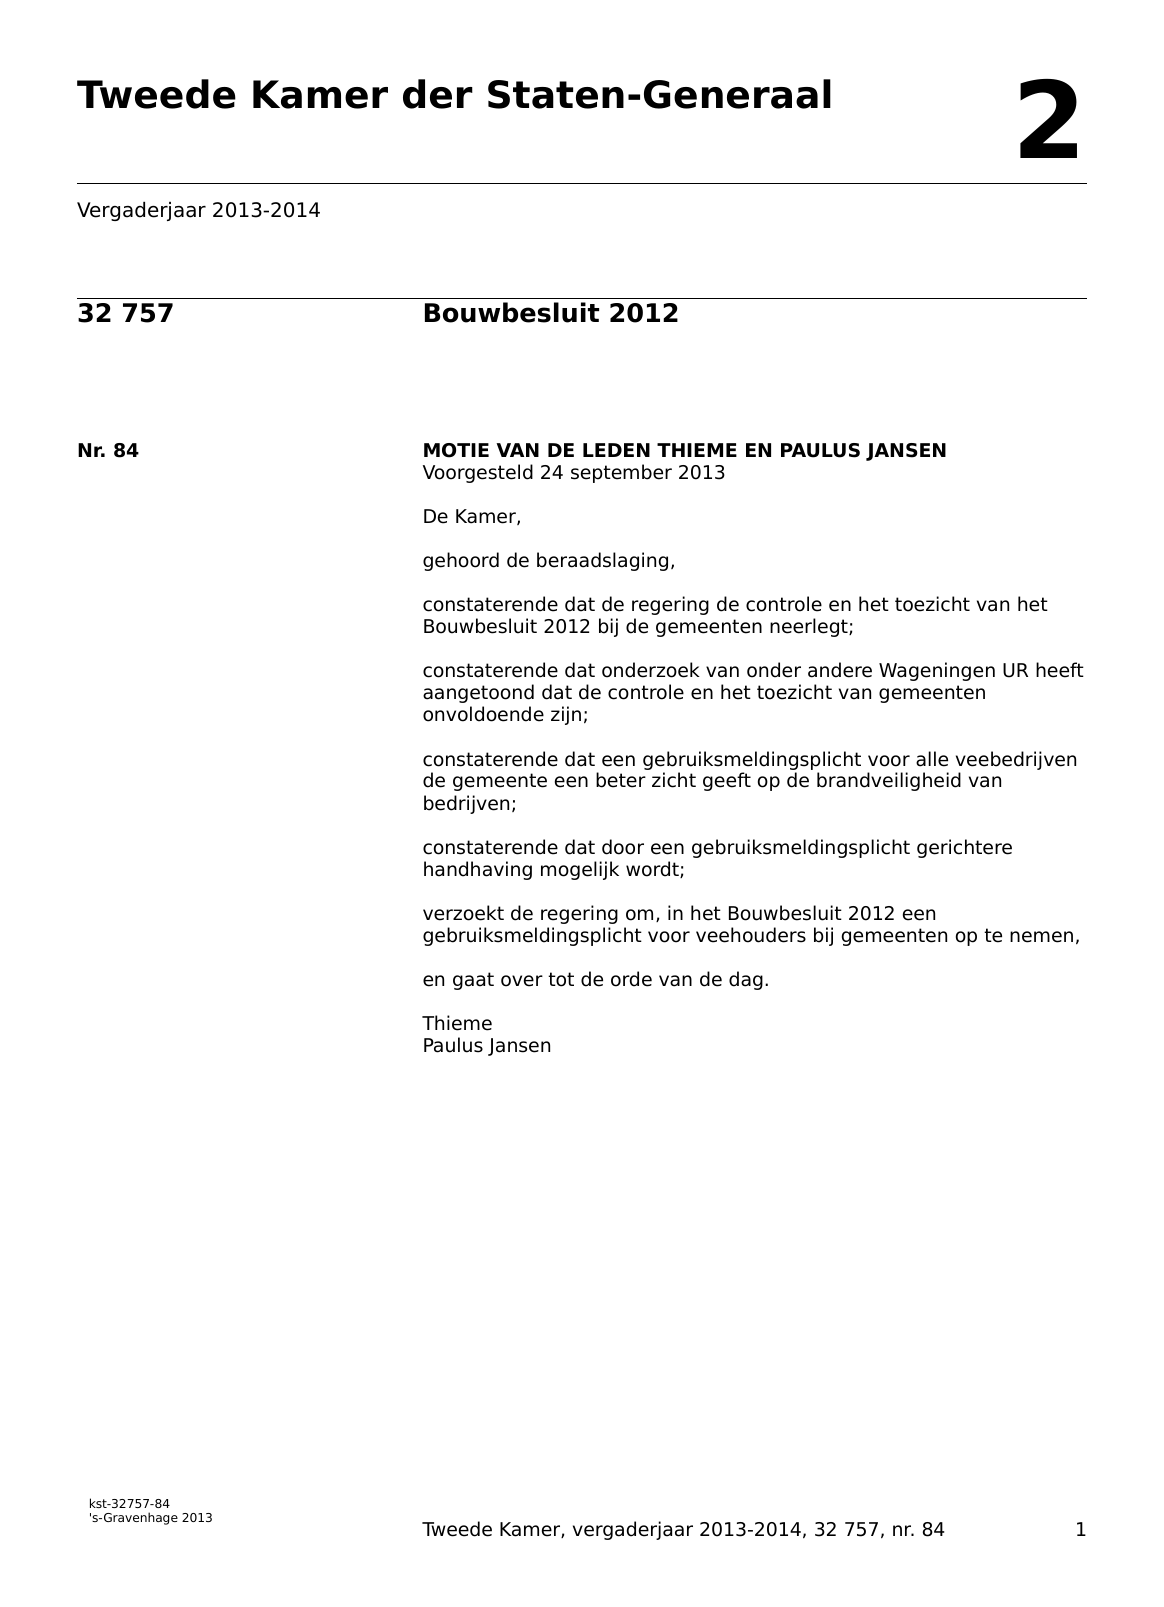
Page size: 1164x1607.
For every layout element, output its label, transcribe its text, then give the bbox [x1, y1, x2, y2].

text constaterende dat onderzoek van onder andere Wageningen UR heeft aangetoond dat de controle en het toezicht van gemeenten onvoldoende zijn; [422, 660, 1087, 726]
table_header 2 [886, 59, 1087, 183]
subtitle Nr. 84 MOTIE VAN DE LEDEN THIEME EN PAULUS JANSEN [77, 440, 1087, 462]
text kst-32757-84 [88, 1497, 323, 1511]
text en gaat over tot de orde van de dag. [422, 969, 1087, 991]
text Voorgesteld 24 september 2013 [422, 462, 1087, 484]
text constaterende dat de regering de controle en het toezicht van het Bouwbesluit 2012 bij de gemeenten neerlegt; [422, 594, 1087, 638]
text constaterende dat een gebruiksmeldingsplicht voor alle veebedrijven de gemeente een beter zicht geeft op de brandveiligheid van bedrijven; [422, 748, 1087, 814]
subtitle 32 757 Bouwbesluit 2012 [77, 299, 1087, 329]
text constaterende dat door een gebruiksmeldingsplicht gerichtere handhaving mogelijk wordt; [422, 837, 1087, 881]
text Thieme [422, 1013, 1087, 1035]
table_header Tweede Kamer der Staten-Generaal [77, 59, 886, 183]
text gehoord de beraadslaging, [422, 550, 1087, 572]
text 's-Gravenhage 2013 [88, 1511, 323, 1525]
text Paulus Jansen [422, 1035, 1087, 1057]
table_cell Vergaderjaar 2013-2014 [77, 184, 1087, 298]
text De Kamer, [422, 506, 1087, 528]
text verzoekt de regering om, in het Bouwbesluit 2012 een gebruiksmeldingsplicht voor veehouders bij gemeenten op te nemen, [422, 903, 1087, 947]
